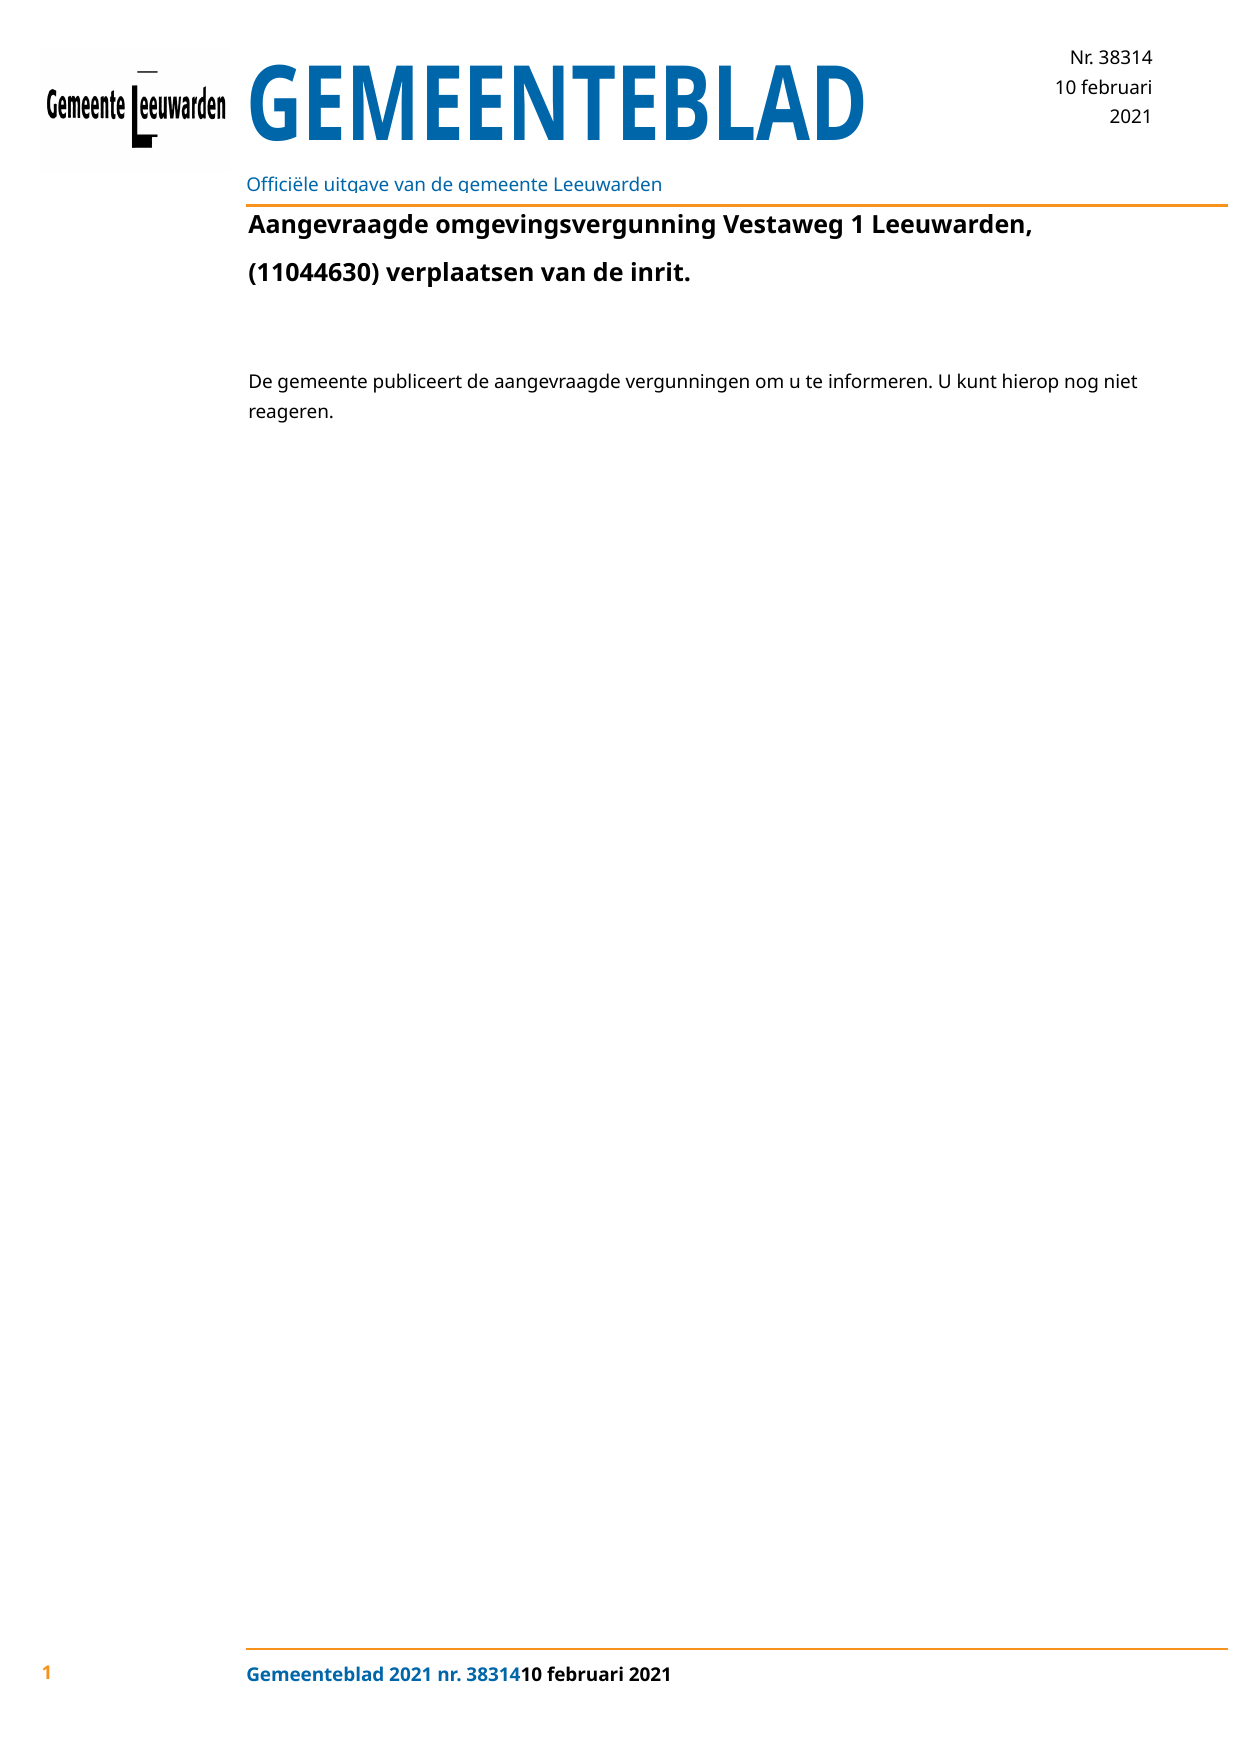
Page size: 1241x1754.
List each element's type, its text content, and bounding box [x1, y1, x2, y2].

text Aangevraagde omgevingsvergunning Vestaweg 1 Leeuwarden, (11044630) verplaatsen van de inrit. [248, 207, 1152, 288]
picture [41, 47, 231, 172]
text De gemeente publiceert de aangevraagde vergunningen om u te informeren. U kunt hierop nog niet reageren. [248, 368, 1152, 424]
